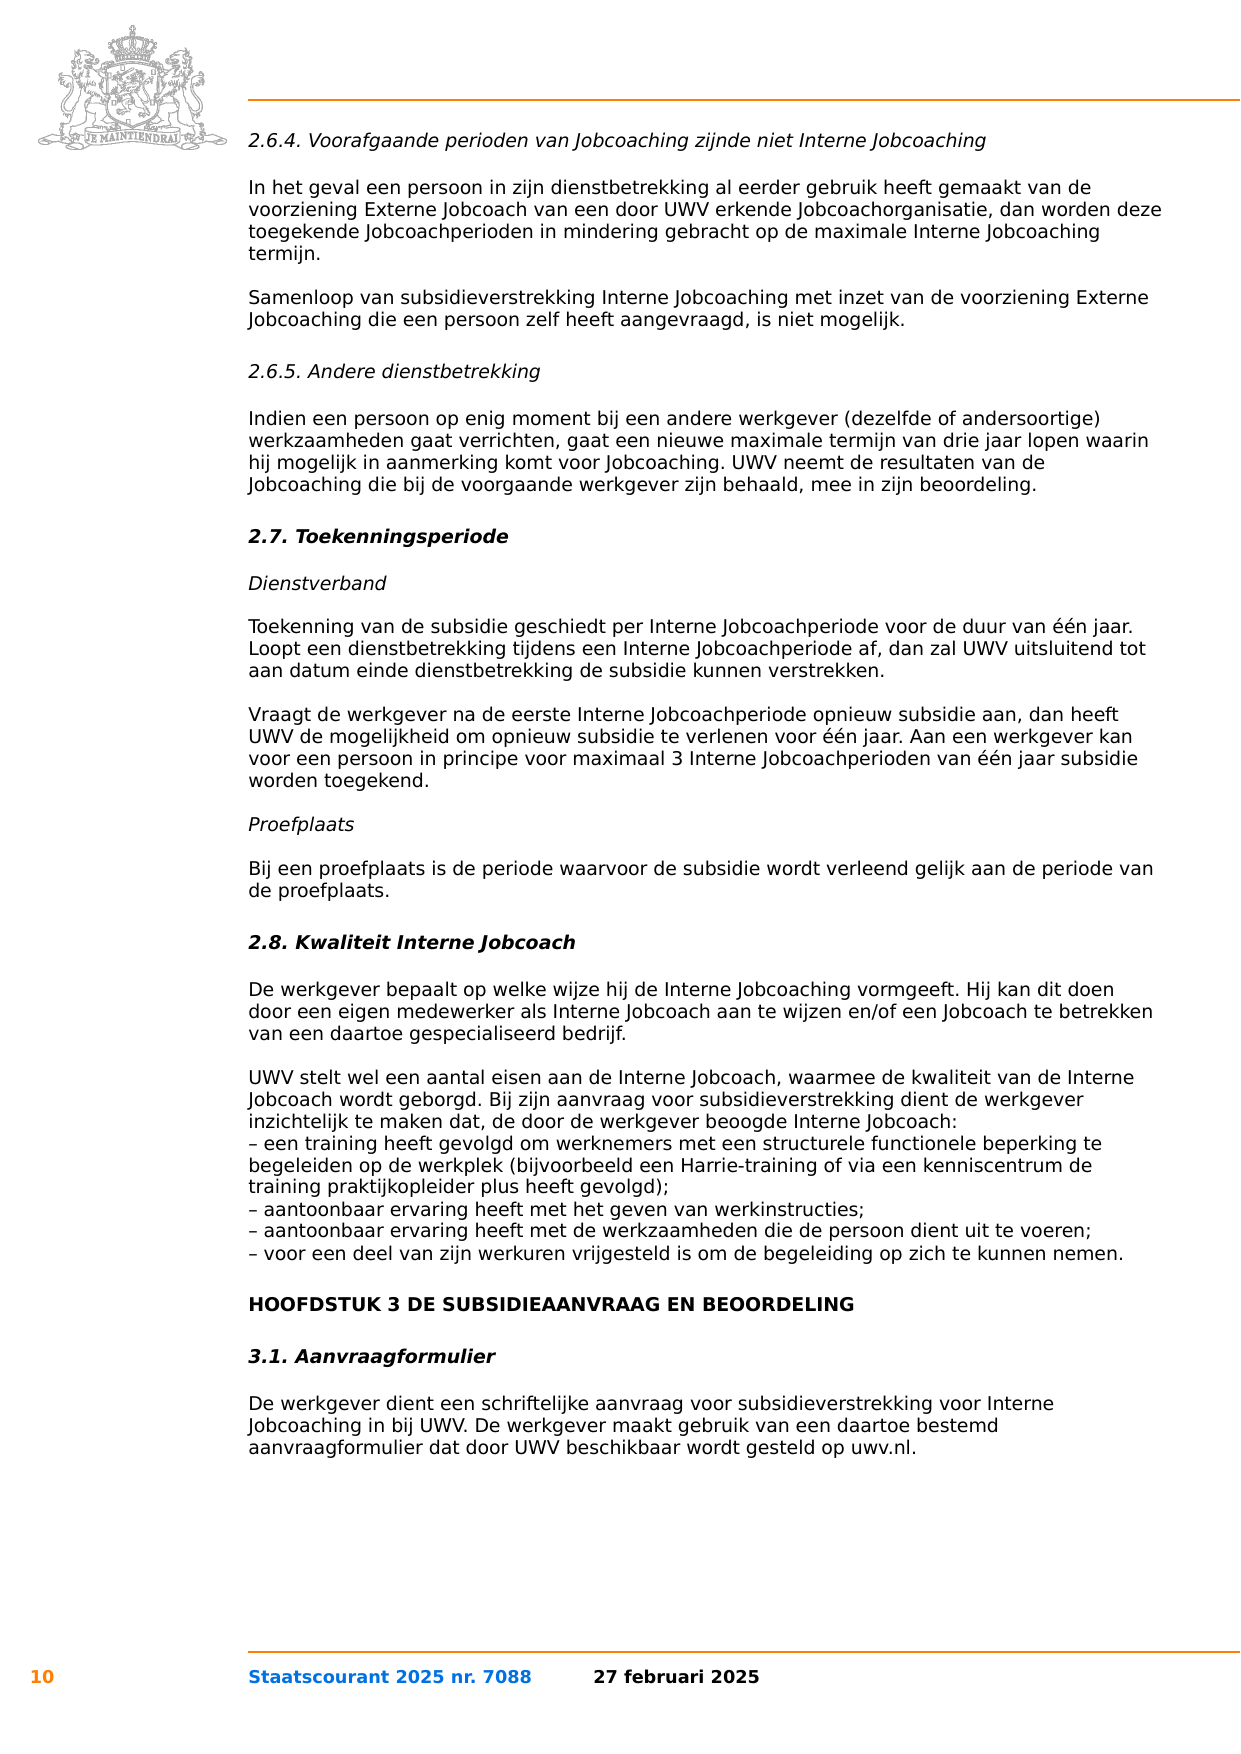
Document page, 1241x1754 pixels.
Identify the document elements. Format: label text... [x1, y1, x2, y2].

text De werkgever dient een schriftelijke aanvraag voor subsidieverstrekking voor Interne Jobcoaching in bij UWV. De werkgever maakt gebruik van een daartoe bestemd aanvraagformulier dat door UWV beschikbaar wordt gesteld op uwv.nl. [248, 1393, 1163, 1459]
subtitle 2.7. Toekenningsperiode [248, 526, 1163, 547]
text – aantoonbaar ervaring heeft met de werkzaamheden die de persoon dient uit te voeren; [248, 1220, 1163, 1242]
subtitle 3.1. Aanvraagformulier [248, 1346, 1163, 1368]
text Samenloop van subsidieverstrekking Interne Jobcoaching met inzet van de voorziening Externe Jobcoaching die een persoon zelf heeft aangevraagd, is niet mogelijk. [248, 287, 1163, 331]
subtitle Proefplaats [248, 814, 1163, 836]
text Toekenning van de subsidie geschiedt per Interne Jobcoachperiode voor de duur van één jaar. Loopt een dienstbetrekking tijdens een Interne Jobcoachperiode af, dan zal UWV uitsluitend tot aan datum einde dienstbetrekking de subsidie kunnen verstrekken. [248, 616, 1163, 682]
subtitle 2.8. Kwaliteit Interne Jobcoach [248, 932, 1163, 954]
text In het geval een persoon in zijn dienstbetrekking al eerder gebruik heeft gemaakt van de voorziening Externe Jobcoach van een door UWV erkende Jobcoachorganisatie, dan worden deze toegekende Jobcoachperioden in mindering gebracht op de maximale Interne Jobcoaching termijn. [248, 177, 1163, 265]
subtitle Dienstverband [248, 572, 1163, 594]
text Indien een persoon op enig moment bij een andere werkgever (dezelfde of andersoortige) werkzaamheden gaat verrichten, gaat een nieuwe maximale termijn van drie jaar lopen waarin hij mogelijk in aanmerking komt voor Jobcoaching. UWV neemt de resultaten van de Jobcoaching die bij de voorgaande werkgever zijn behaald, mee in zijn beoordeling. [248, 408, 1163, 496]
subtitle 2.6.5. Andere dienstbetrekking [248, 361, 1163, 383]
subtitle 2.6.4. Voorafgaande perioden van Jobcoaching zijnde niet Interne Jobcoaching [248, 130, 1163, 152]
text Vraagt de werkgever na de eerste Interne Jobcoachperiode opnieuw subsidie aan, dan heeft UWV de mogelijkheid om opnieuw subsidie te verlenen voor één jaar. Aan een werkgever kan voor een persoon in principe voor maximaal 3 Interne Jobcoachperioden van één jaar subsidie worden toegekend. [248, 704, 1163, 792]
text – voor een deel van zijn werkuren vrijgesteld is om de begeleiding op zich te kunnen nemen. [248, 1242, 1163, 1264]
text UWV stelt wel een aantal eisen aan de Interne Jobcoach, waarmee de kwaliteit van de Interne Jobcoach wordt geborgd. Bij zijn aanvraag voor subsidieverstrekking dient de werkgever inzichtelijk te maken dat, de door de werkgever beoogde Interne Jobcoach: [248, 1067, 1163, 1132]
text – aantoonbaar ervaring heeft met het geven van werkinstructies; [248, 1198, 1163, 1220]
text De werkgever bepaalt op welke wijze hij de Interne Jobcoaching vormgeeft. Hij kan dit doen door een eigen medewerker als Interne Jobcoach aan te wijzen en/of een Jobcoach te betrekken van een daartoe gespecialiseerd bedrijf. [248, 979, 1163, 1045]
picture [38, 25, 227, 150]
text – een training heeft gevolgd om werknemers met een structurele functionele beperking te begeleiden op de werkplek (bijvoorbeeld een Harrie-training of via een kenniscentrum de training praktijkopleider plus heeft gevolgd); [248, 1132, 1163, 1198]
text Bij een proefplaats is de periode waarvoor de subsidie wordt verleend gelijk aan de periode van de proefplaats. [248, 858, 1163, 902]
subtitle HOOFDSTUK 3 DE SUBSIDIEAANVRAAG EN BEOORDELING [248, 1294, 1163, 1316]
